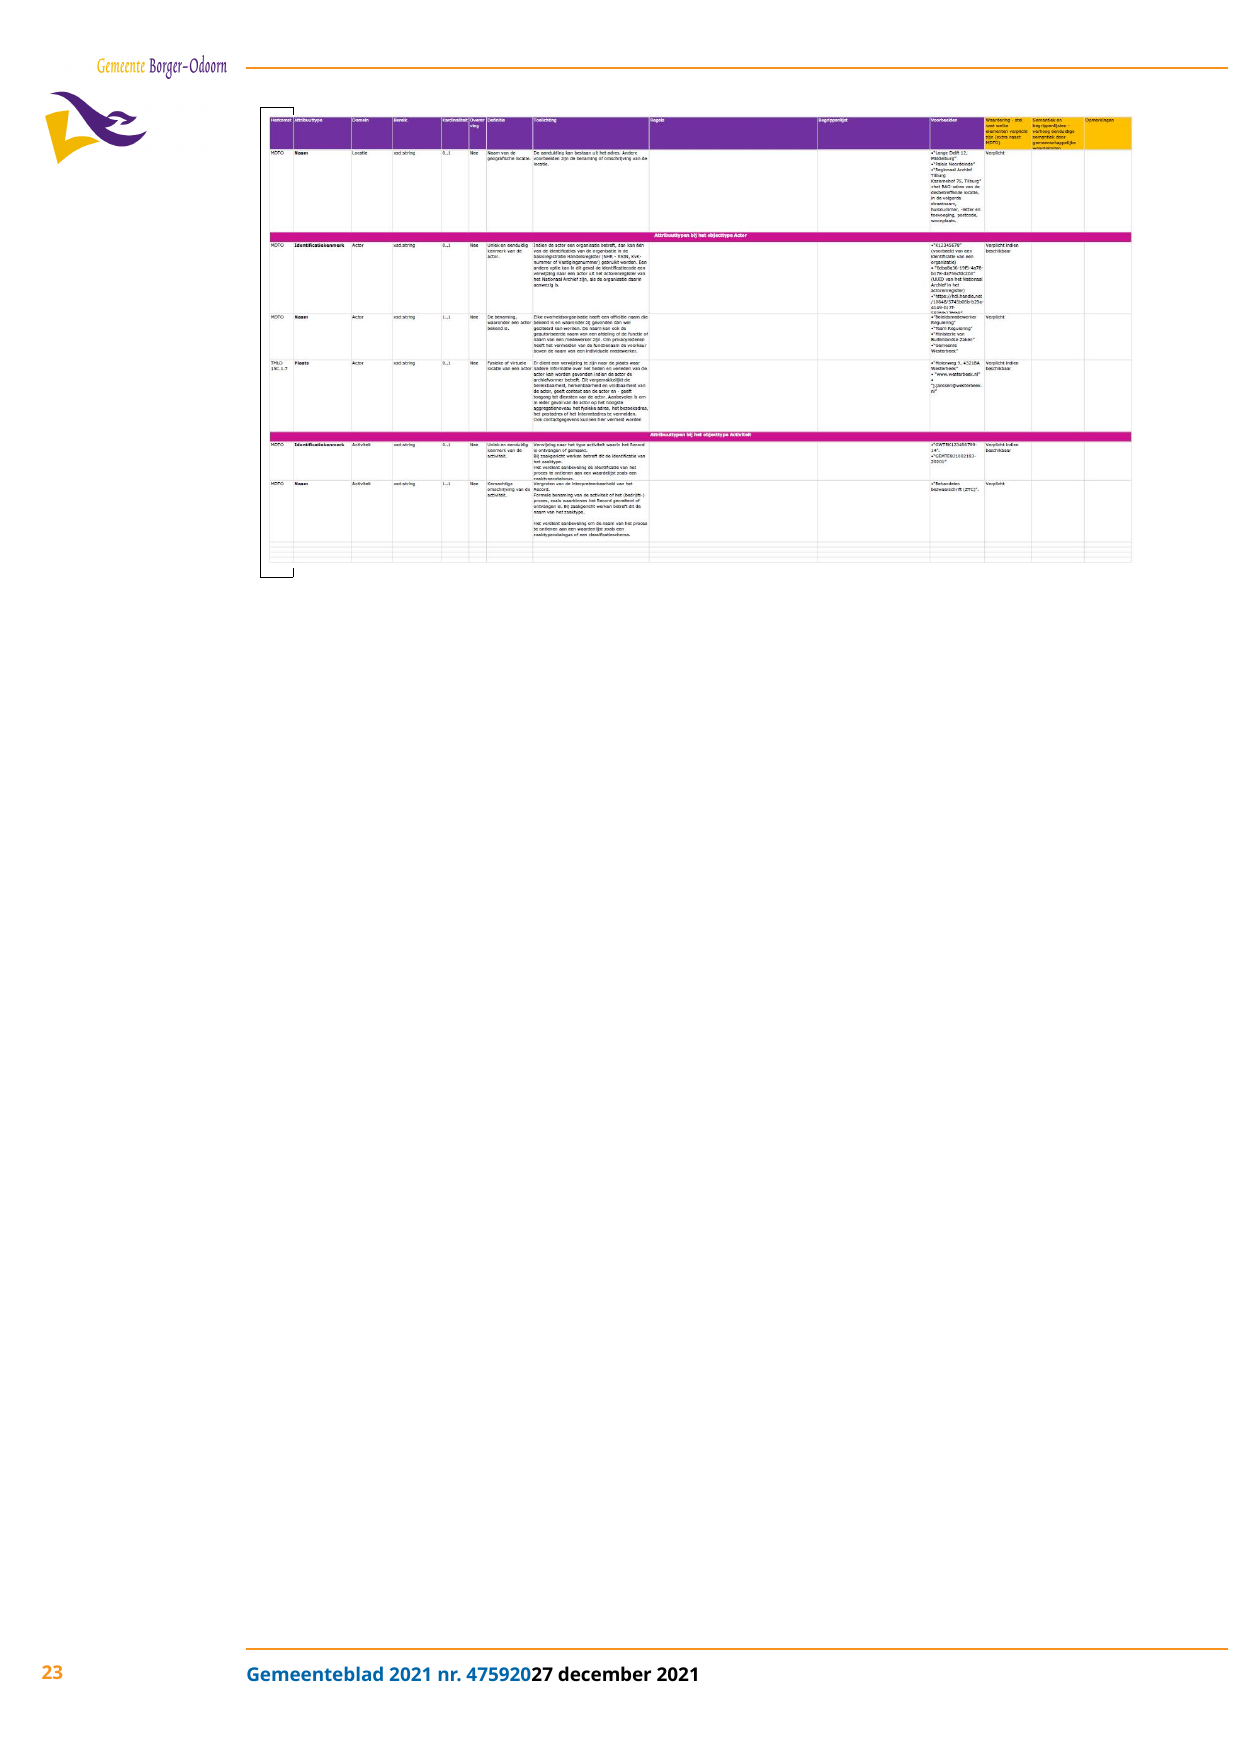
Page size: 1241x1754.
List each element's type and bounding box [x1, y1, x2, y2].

picture [41, 47, 231, 172]
picture [268, 115, 1134, 568]
